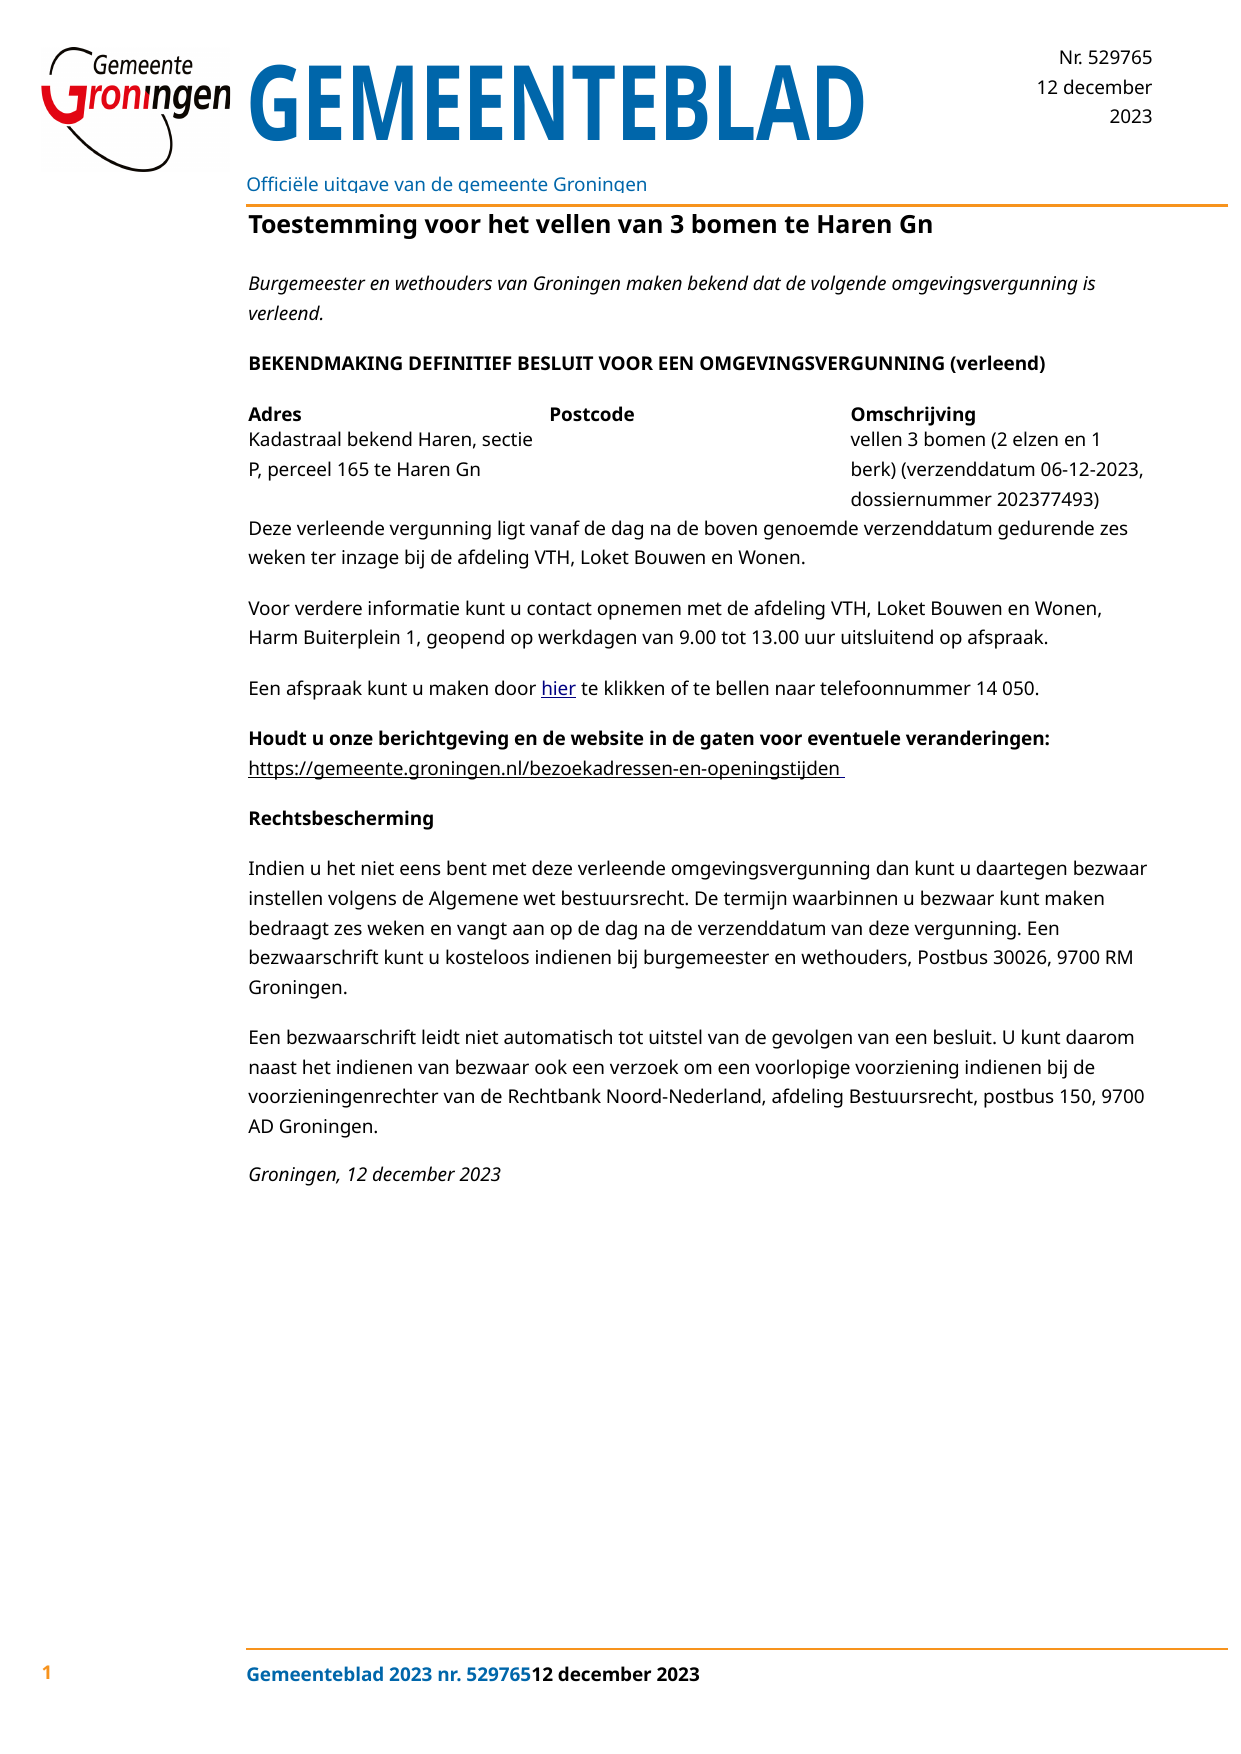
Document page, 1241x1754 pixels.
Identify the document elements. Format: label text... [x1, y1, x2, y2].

table_header Adres [248, 401, 549, 427]
text Toestemming voor het vellen van 3 bomen te Haren Gn [248, 207, 1152, 241]
text Indien u het niet eens bent met deze verleende omgevingsvergunning dan kunt u daartegen bezwaar instellen volgens de Algemene wet bestuursrecht. De termijn waarbinnen u bezwaar kunt maken bedraagt zes weken en vangt aan op de dag na de verzenddatum van deze vergunning. Een bezwaarschrift kunt u kosteloos indienen bij burgemeester en wethouders, Postbus 30026, 9700 RM Groningen. [248, 856, 1152, 999]
text Groningen, 12 december 2023 [248, 1161, 1152, 1187]
text Deze verleende vergunning ligt vanaf de dag na de boven genoemde verzenddatum gedurende zes weken ter inzage bij de afdeling VTH, Loket Bouwen en Wonen. [248, 515, 1152, 570]
text BEKENDMAKING DEFINITIEF BESLUIT VOOR EEN OMGEVINGSVERGUNNING (verleend) [248, 350, 1152, 376]
table_cell Kadastraal bekend Haren, sectie P, perceel 165 te Haren Gn [248, 427, 549, 511]
table_header Omschrijving [850, 401, 1152, 427]
table_cell [549, 427, 850, 511]
text Een afspraak kunt u maken door hier te klikken of te bellen naar telefoonnummer 14 050. [248, 675, 1152, 700]
text Voor verdere informatie kunt u contact opnemen met de afdeling VTH, Loket Bouwen en Wonen, Harm Buiterplein 1, geopend op werkdagen van 9.00 tot 13.00 uur uitsluitend op afspraak. [248, 595, 1152, 650]
picture [41, 47, 231, 172]
text Burgemeester en wethouders van Groningen maken bekend dat de volgende omgevingsvergunning is verleend. [248, 270, 1152, 326]
text Houdt u onze berichtgeving en de website in de gaten voor eventuele veranderingen: https://gemeente.groningen.nl/bezoekadressen-en-openingstijden [248, 725, 1152, 780]
table_cell vellen 3 bomen (2 elzen en 1 berk) (verzenddatum 06-12-2023, dossiernummer 202377493) [850, 427, 1152, 511]
table_header Postcode [549, 401, 850, 427]
text Een bezwaarschrift leidt niet automatisch tot uitstel van de gevolgen van een besluit. U kunt daarom naast het indienen van bezwaar ook een verzoek om een voorlopige voorziening indienen bij de voorzieningenrechter van de Rechtbank Noord-Nederland, afdeling Bestuursrecht, postbus 150, 9700 AD Groningen. [248, 1024, 1152, 1139]
text Rechtsbescherming [248, 805, 1152, 831]
